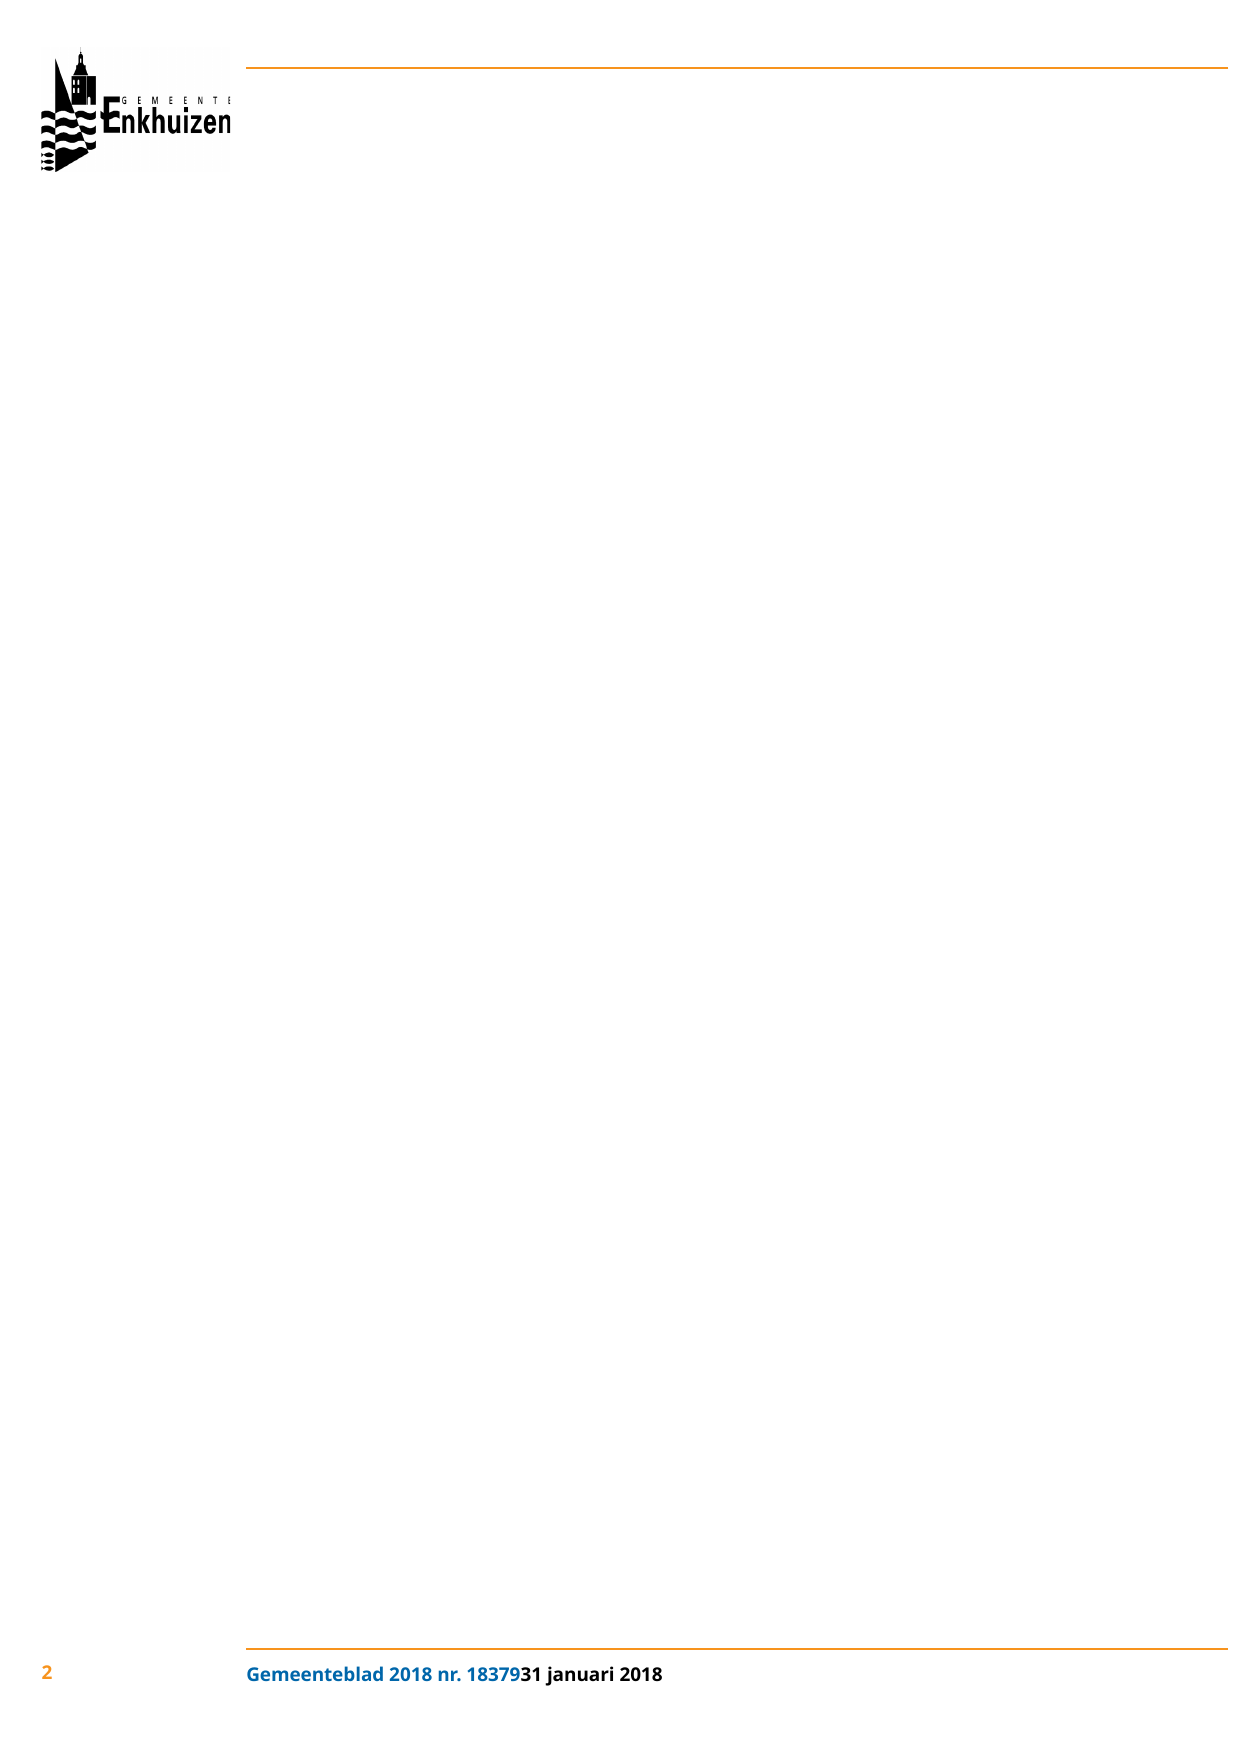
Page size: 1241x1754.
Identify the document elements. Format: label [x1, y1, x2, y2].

picture [41, 47, 231, 172]
